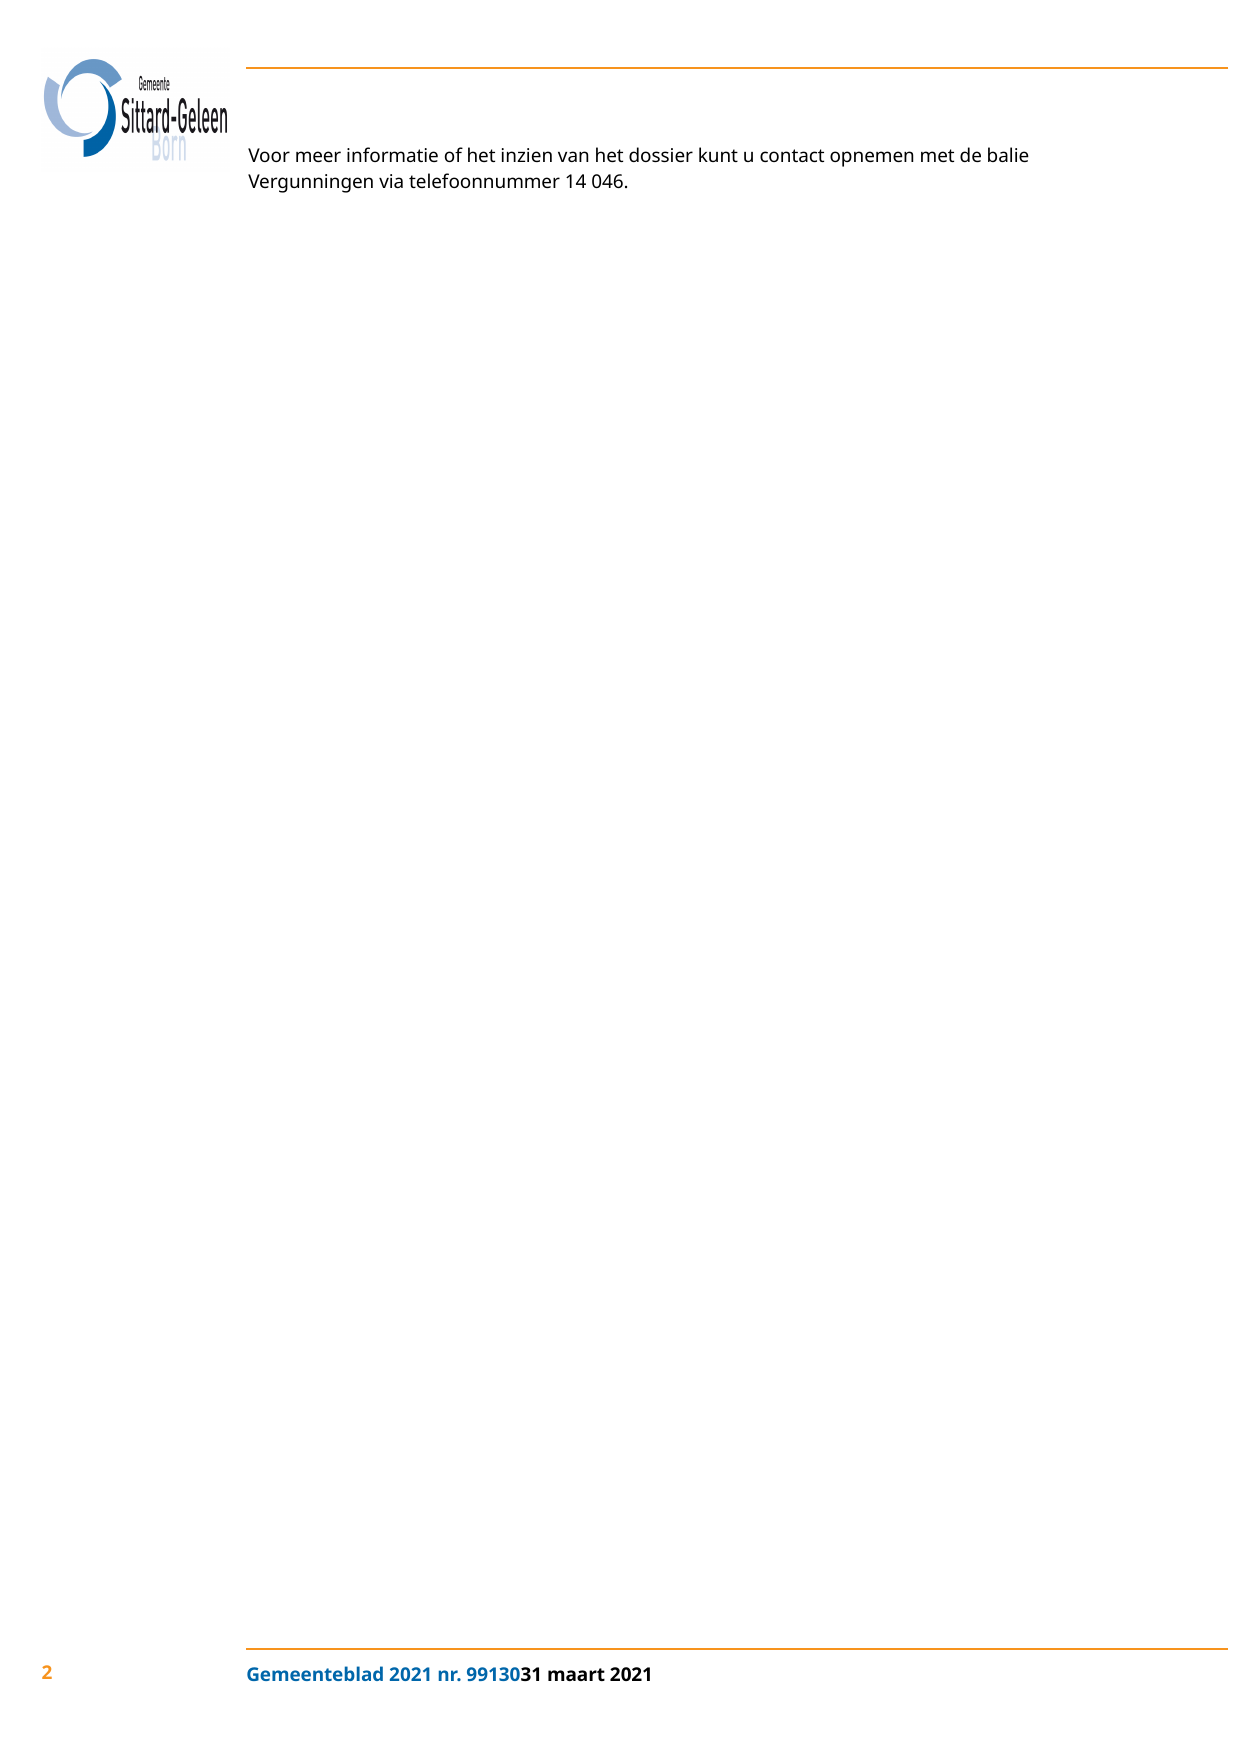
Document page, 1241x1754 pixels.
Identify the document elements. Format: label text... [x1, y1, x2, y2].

text Voor meer informatie of het inzien van het dossier kunt u contact opnemen met de balie Vergunningen via telefoonnummer 14 046. [248, 143, 1152, 194]
picture [41, 47, 231, 172]
